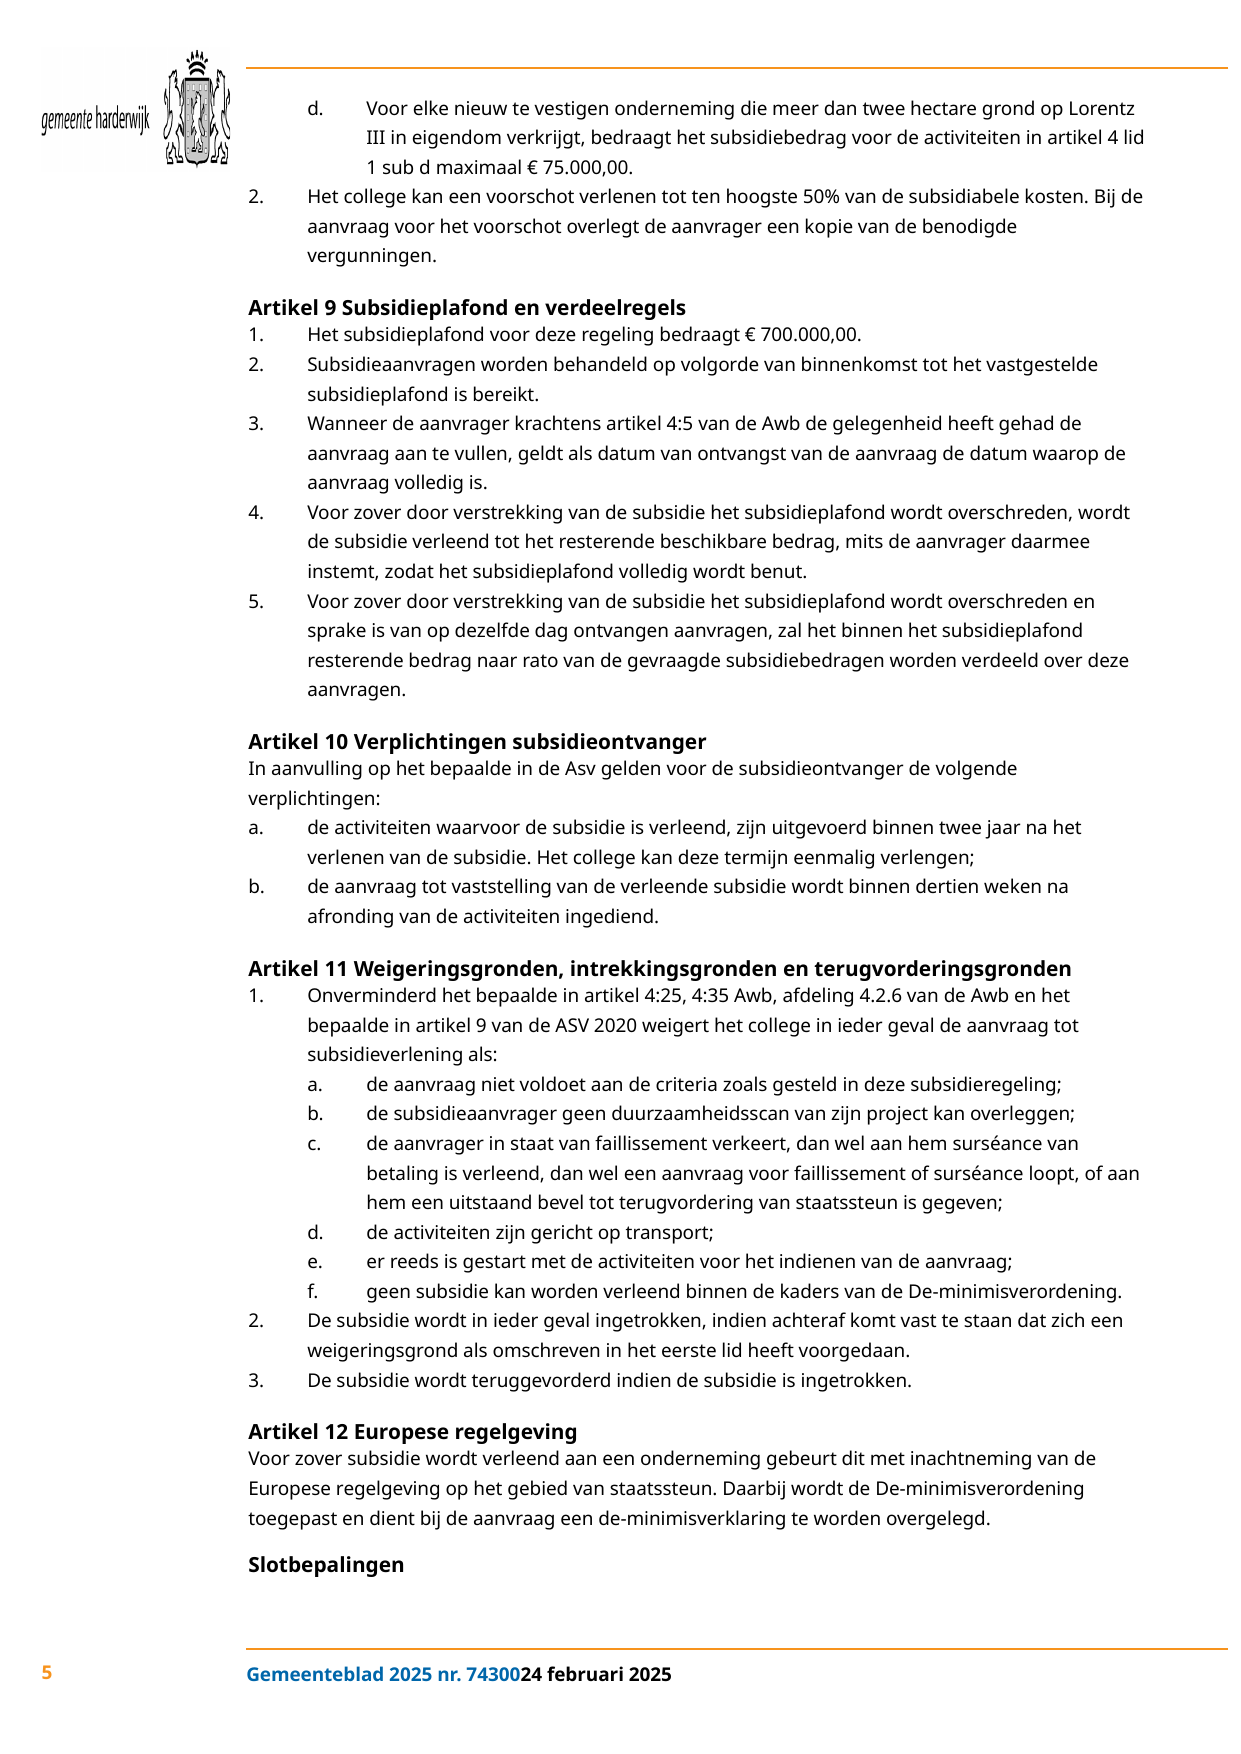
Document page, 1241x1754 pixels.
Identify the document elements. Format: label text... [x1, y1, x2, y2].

text Artikel 11 Weigeringsgronden, intrekkingsgronden en terugvorderingsgronden [248, 954, 1152, 982]
text Artikel 12 Europese regelgeving [248, 1417, 1152, 1446]
list de activiteiten waarvoor de subsidie is verleend, zijn uitgevoerd binnen twee jaar na het verlenen van de subsidie. Het college kan deze termijn eenmalig verlengen; [248, 814, 1152, 870]
list De subsidie wordt teruggevorderd indien de subsidie is ingetrokken. [248, 1367, 1152, 1392]
list Subsidieaanvragen worden behandeld op volgorde van binnenkomst tot het vastgestelde subsidieplafond is bereikt. [248, 351, 1152, 406]
list Onverminderd het bepaalde in artikel 4:25, 4:35 Awb, afdeling 4.2.6 van de Awb en het bepaalde in artikel 9 van de ASV 2020 weigert het college in ieder geval de aanvraag tot subsidieverlening als: [248, 982, 1152, 1067]
text Voor zover subsidie wordt verleend aan een onderneming gebeurt dit met inachtneming van de Europese regelgeving op het gebied van staatssteun. Daarbij wordt de De-minimisverordening toegepast en dient bij de aanvraag een de-minimisverklaring te worden overgelegd. [248, 1446, 1152, 1531]
text Artikel 9 Subsidieplafond en verdeelregels [248, 293, 1152, 322]
list geen subsidie kan worden verleend binnen de kaders van de De-minimisverordening. [307, 1278, 1152, 1304]
list Voor zover door verstrekking van de subsidie het subsidieplafond wordt overschreden, wordt de subsidie verleend tot het resterende beschikbare bedrag, mits de aanvrager daarmee instemt, zodat het subsidieplafond volledig wordt benut. [248, 499, 1152, 584]
list de aanvrager in staat van faillissement verkeert, dan wel aan hem surséance van betaling is verleend, dan wel een aanvraag voor faillissement of surséance loopt, of aan hem een uitstaand bevel tot terugvordering van staatssteun is gegeven; [307, 1130, 1152, 1215]
text Slotbepalingen [248, 1550, 1152, 1579]
text Artikel 10 Verplichtingen subsidieontvanger [248, 727, 1152, 755]
list de subsidieaanvrager geen duurzaamheidsscan van zijn project kan overleggen; [307, 1101, 1152, 1126]
list Voor elke nieuw te vestigen onderneming die meer dan twee hectare grond op Lorentz III in eigendom verkrijgt, bedraagt het subsidiebedrag voor de activiteiten in artikel 4 lid 1 sub d maximaal € 75.000,00. [307, 95, 1152, 180]
list Het subsidieplafond voor deze regeling bedraagt € 700.000,00. [248, 322, 1152, 347]
list de aanvraag tot vaststelling van de verleende subsidie wordt binnen dertien weken na afronding van de activiteiten ingediend. [248, 874, 1152, 929]
list Wanneer de aanvrager krachtens artikel 4:5 van de Awb de gelegenheid heeft gehad de aanvraag aan te vullen, geldt als datum van ontvangst van de aanvraag de datum waarop de aanvraag volledig is. [248, 410, 1152, 495]
list Het college kan een voorschot verlenen tot ten hoogste 50% van de subsidiabele kosten. Bij de aanvraag voor het voorschot overlegt de aanvrager een kopie van de benodigde vergunningen. [248, 183, 1152, 268]
list er reeds is gestart met de activiteiten voor het indienen van de aanvraag; [307, 1248, 1152, 1274]
list de aanvraag niet voldoet aan de criteria zoals gesteld in deze subsidieregeling; [307, 1071, 1152, 1097]
text In aanvulling op het bepaalde in de Asv gelden voor de subsidieontvanger de volgende verplichtingen: [248, 755, 1152, 811]
list De subsidie wordt in ieder geval ingetrokken, indien achteraf komt vast te staan dat zich een weigeringsgrond als omschreven in het eerste lid heeft voorgedaan. [248, 1308, 1152, 1363]
list Voor zover door verstrekking van de subsidie het subsidieplafond wordt overschreden en sprake is van op dezelfde dag ontvangen aanvragen, zal het binnen het subsidieplafond resterende bedrag naar rato van de gevraagde subsidiebedragen worden verdeeld over deze aanvragen. [248, 588, 1152, 702]
list de activiteiten zijn gericht op transport; [307, 1219, 1152, 1244]
picture [41, 47, 231, 172]
